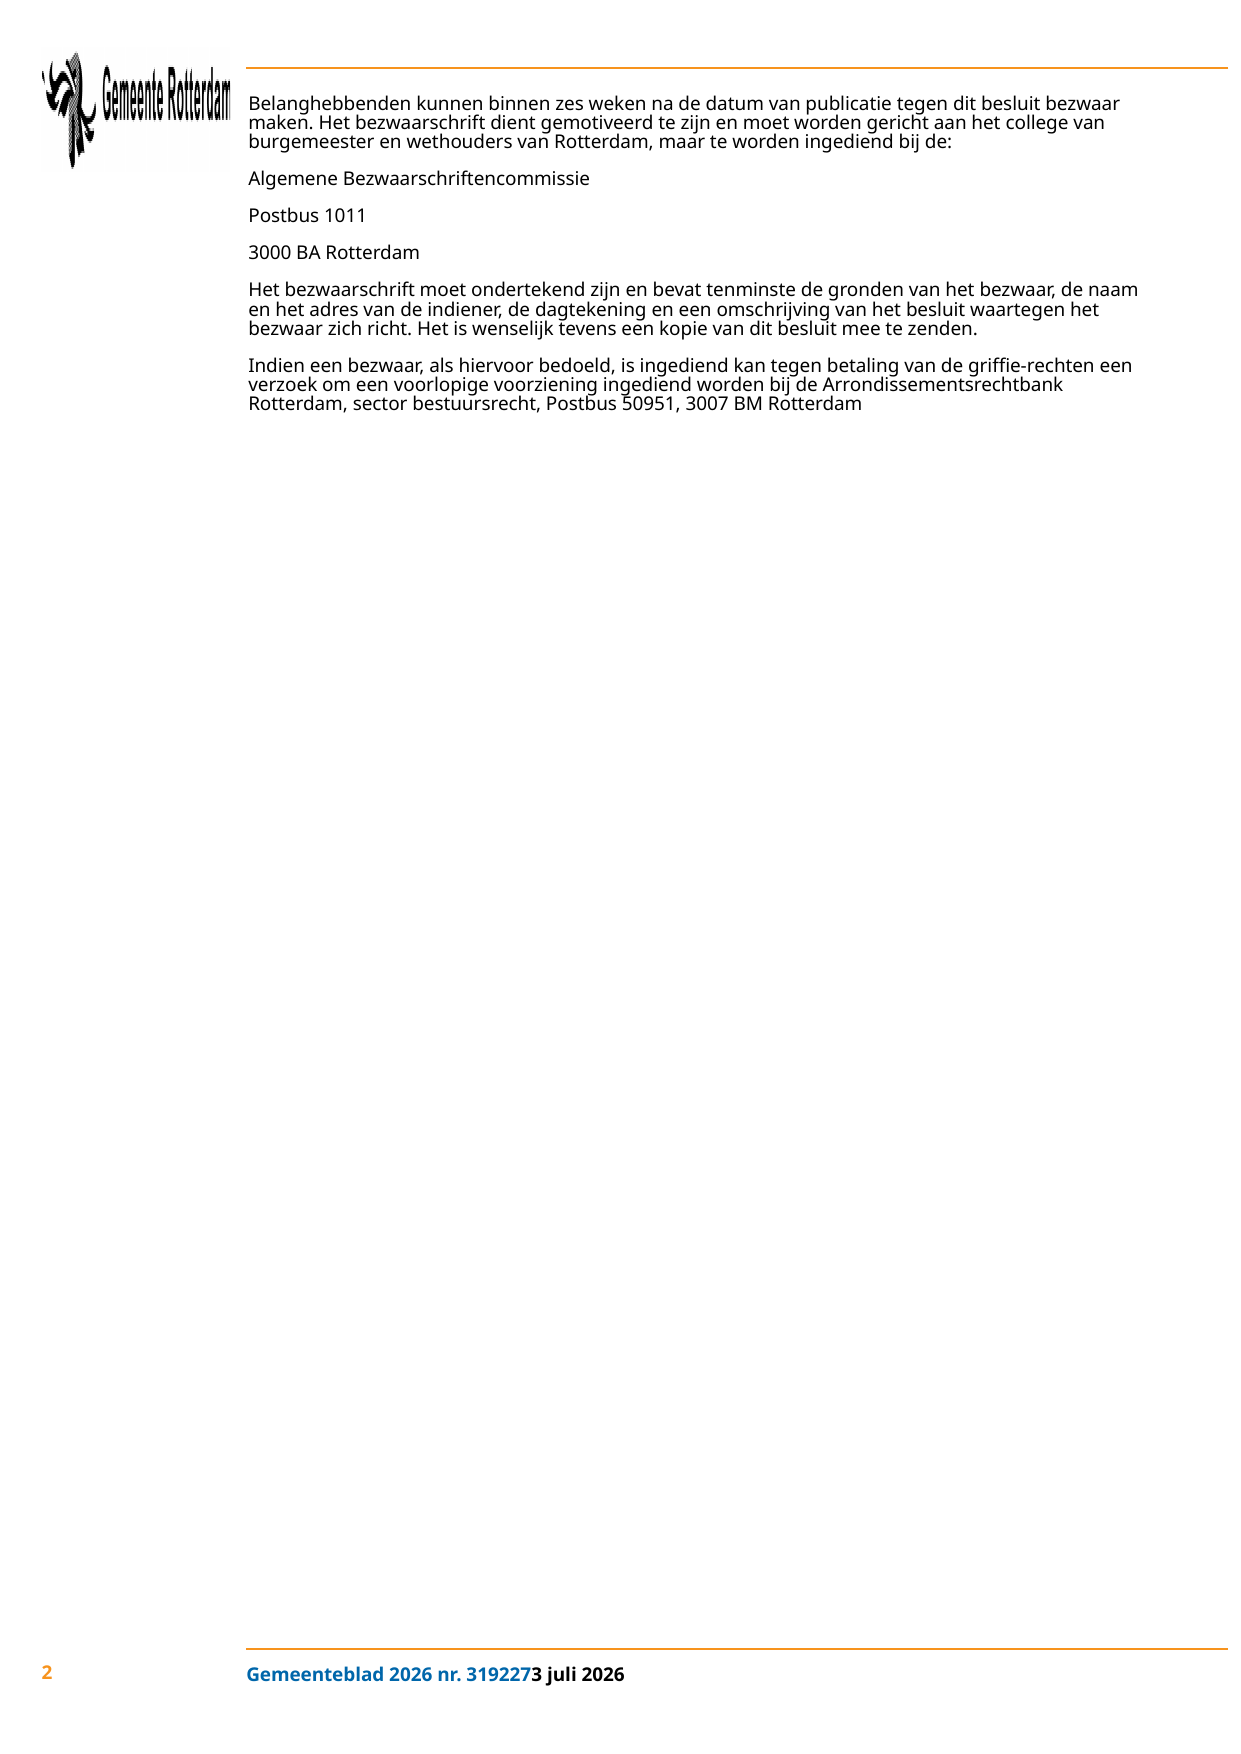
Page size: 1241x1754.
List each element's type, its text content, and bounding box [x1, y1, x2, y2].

text Indien een bezwaar, als hiervoor bedoeld, is ingediend kan tegen betaling van de griffie-rechten een verzoek om een voorlopige voorziening ingediend worden bij de Arrondissementsrechtbank Rotterdam, sector bestuursrecht, Postbus 50951, 3007 BM Rotterdam [248, 357, 1152, 415]
picture [41, 47, 231, 172]
text Het bezwaarschrift moet ondertekend zijn en bevat tenminste de gronden van het bezwaar, de naam en het adres van de indiener, de dagtekening en een omschrijving van het besluit waartegen het bezwaar zich richt. Het is wenselijk tevens een kopie van dit besluit mee te zenden. [248, 281, 1152, 339]
text 3000 BA Rotterdam [248, 244, 1152, 264]
text Belanghebbenden kunnen binnen zes weken na de datum van publicatie tegen dit besluit bezwaar maken. Het bezwaarschrift dient gemotiveerd te zijn en moet worden gericht aan het college van burgemeester en wethouders van Rotterdam, maar te worden ingediend bij de: [248, 95, 1152, 153]
text Algemene Bezwaarschriftencommissie [248, 170, 1152, 190]
text Postbus 1011 [248, 207, 1152, 227]
